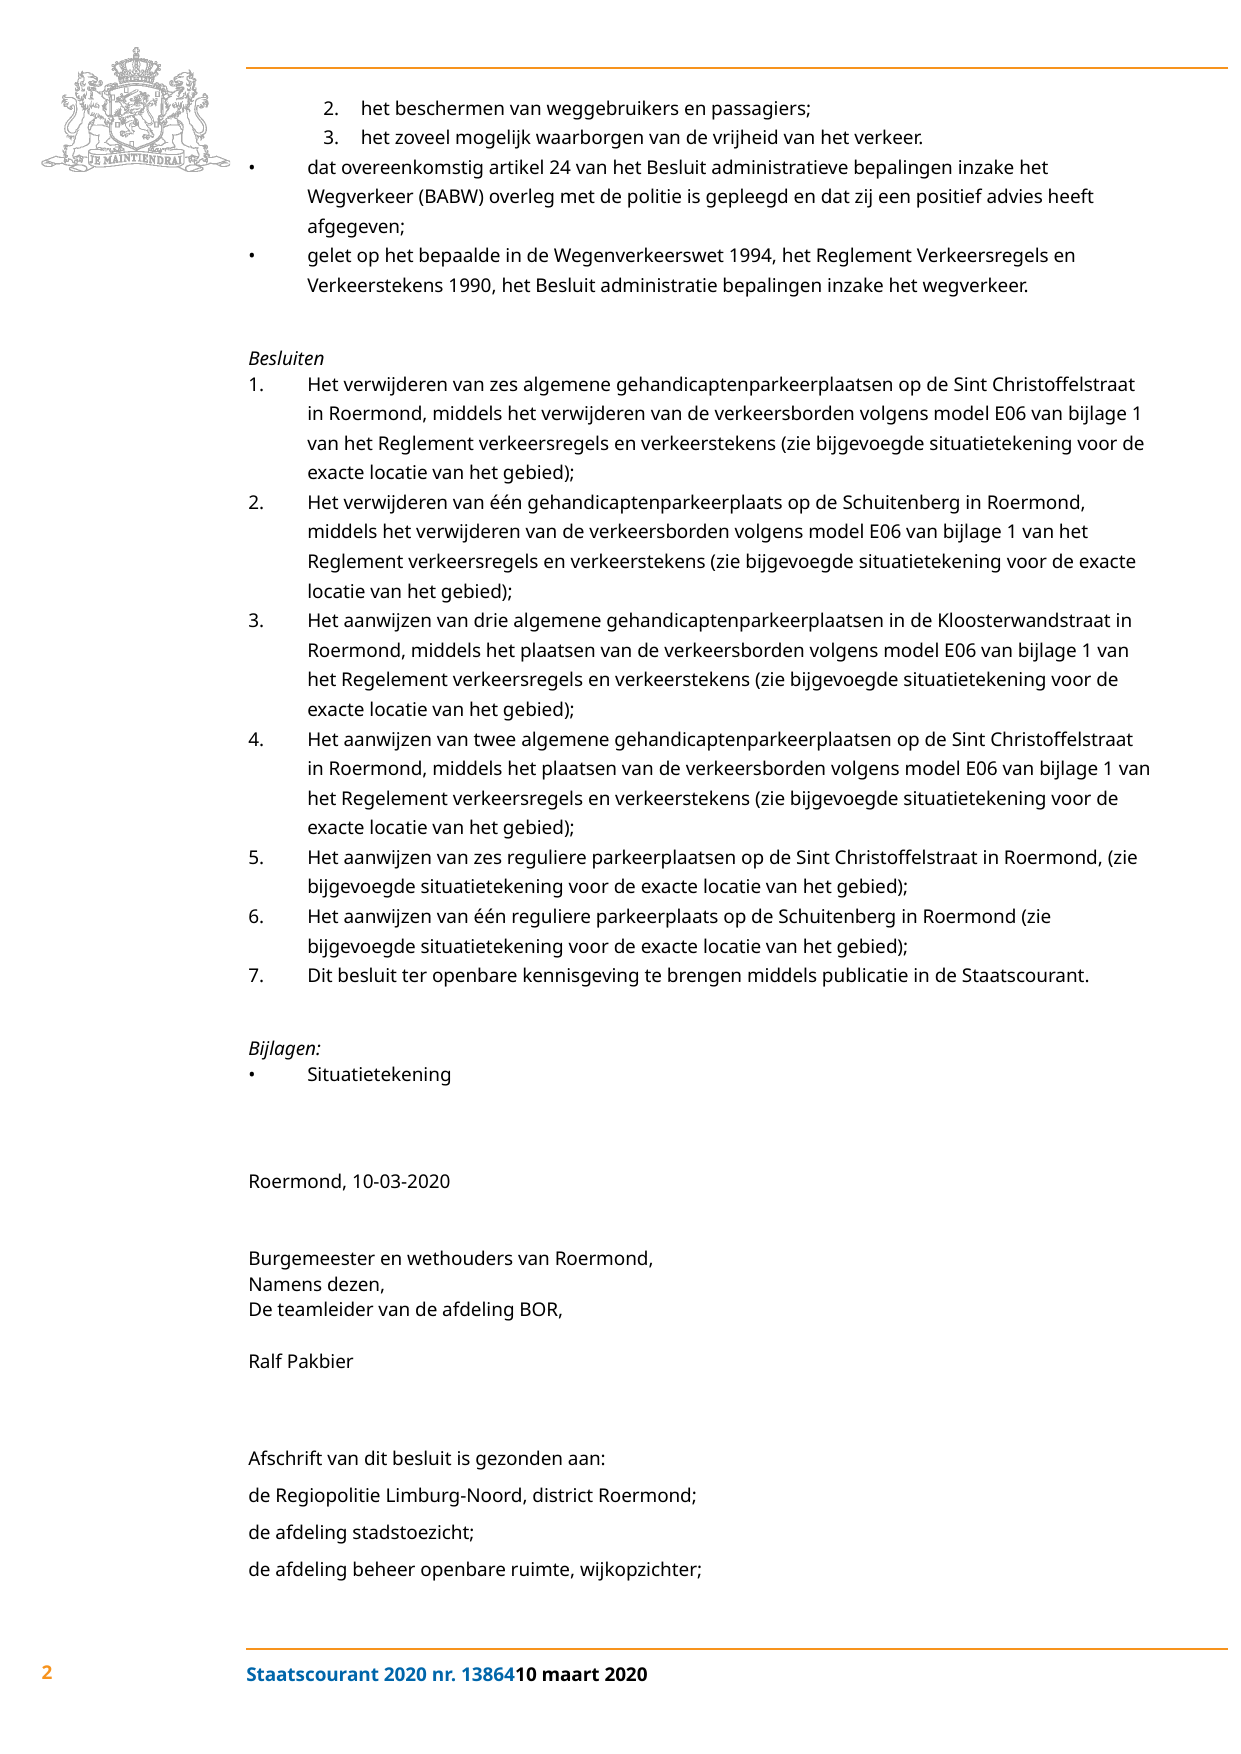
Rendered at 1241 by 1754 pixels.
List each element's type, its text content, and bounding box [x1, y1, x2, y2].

text Burgemeester en wethouders van Roermond, [248, 1245, 1152, 1271]
list Situatietekening [248, 1061, 1152, 1087]
list het zoveel mogelijk waarborgen van de vrijheid van het verkeer. [323, 124, 1152, 150]
list Het verwijderen van zes algemene gehandicaptenparkeerplaatsen op de Sint Christoffelstraat in Roermond, middels het verwijderen van de verkeersborden volgens model E06 van bijlage 1 van het Reglement verkeersregels en verkeerstekens (zie bijgevoegde situatietekening voor de exacte locatie van het gebied); [248, 371, 1152, 485]
list Het aanwijzen van drie algemene gehandicaptenparkeerplaatsen in de Kloosterwandstraat in Roermond, middels het plaatsen van de verkeersborden volgens model E06 van bijlage 1 van het Regelement verkeersregels en verkeerstekens (zie bijgevoegde situatietekening voor de exacte locatie van het gebied); [248, 607, 1152, 722]
text Bijlagen: [248, 1035, 1152, 1061]
list dat overeenkomstig artikel 24 van het Besluit administratieve bepalingen inzake het Wegverkeer (BABW) overleg met de politie is gepleegd en dat zij een positief advies heeft afgegeven; [248, 154, 1152, 239]
text de afdeling stadstoezicht; [248, 1524, 1152, 1543]
text Roermond, 10-03-2020 [248, 1168, 1152, 1193]
list het beschermen van weggebruikers en passagiers; [323, 95, 1152, 121]
text Afschrift van dit besluit is gezonden aan: [248, 1450, 1152, 1469]
list gelet op het bepaalde in de Wegenverkeerswet 1994, het Reglement Verkeersregels en Verkeerstekens 1990, het Besluit administratie bepalingen inzake het wegverkeer. [248, 243, 1152, 298]
text Ralf Pakbier [248, 1348, 1152, 1374]
text De teamleider van de afdeling BOR, [248, 1296, 1152, 1322]
list Het aanwijzen van zes reguliere parkeerplaatsen op de Sint Christoffelstraat in Roermond, (zie bijgevoegde situatietekening voor de exacte locatie van het gebied); [248, 844, 1152, 899]
text Besluiten [248, 345, 1152, 371]
list Het aanwijzen van twee algemene gehandicaptenparkeerplaatsen op de Sint Christoffelstraat in Roermond, middels het plaatsen van de verkeersborden volgens model E06 van bijlage 1 van het Regelement verkeersregels en verkeerstekens (zie bijgevoegde situatietekening voor de exacte locatie van het gebied); [248, 726, 1152, 840]
list Het aanwijzen van één reguliere parkeerplaats op de Schuitenberg in Roermond (zie bijgevoegde situatietekening voor de exacte locatie van het gebied); [248, 903, 1152, 958]
list Het verwijderen van één gehandicaptenparkeerplaats op de Schuitenberg in Roermond, middels het verwijderen van de verkeersborden volgens model E06 van bijlage 1 van het Reglement verkeersregels en verkeerstekens (zie bijgevoegde situatietekening voor de exacte locatie van het gebied); [248, 489, 1152, 603]
list Dit besluit ter openbare kennisgeving te brengen middels publicatie in de Staatscourant. [248, 962, 1152, 988]
text Namens dezen, [248, 1271, 1152, 1296]
picture [41, 47, 231, 172]
text de afdeling beheer openbare ruimte, wijkopzichter; [248, 1561, 1152, 1580]
text de Regiopolitie Limburg-Noord, district Roermond; [248, 1487, 1152, 1506]
